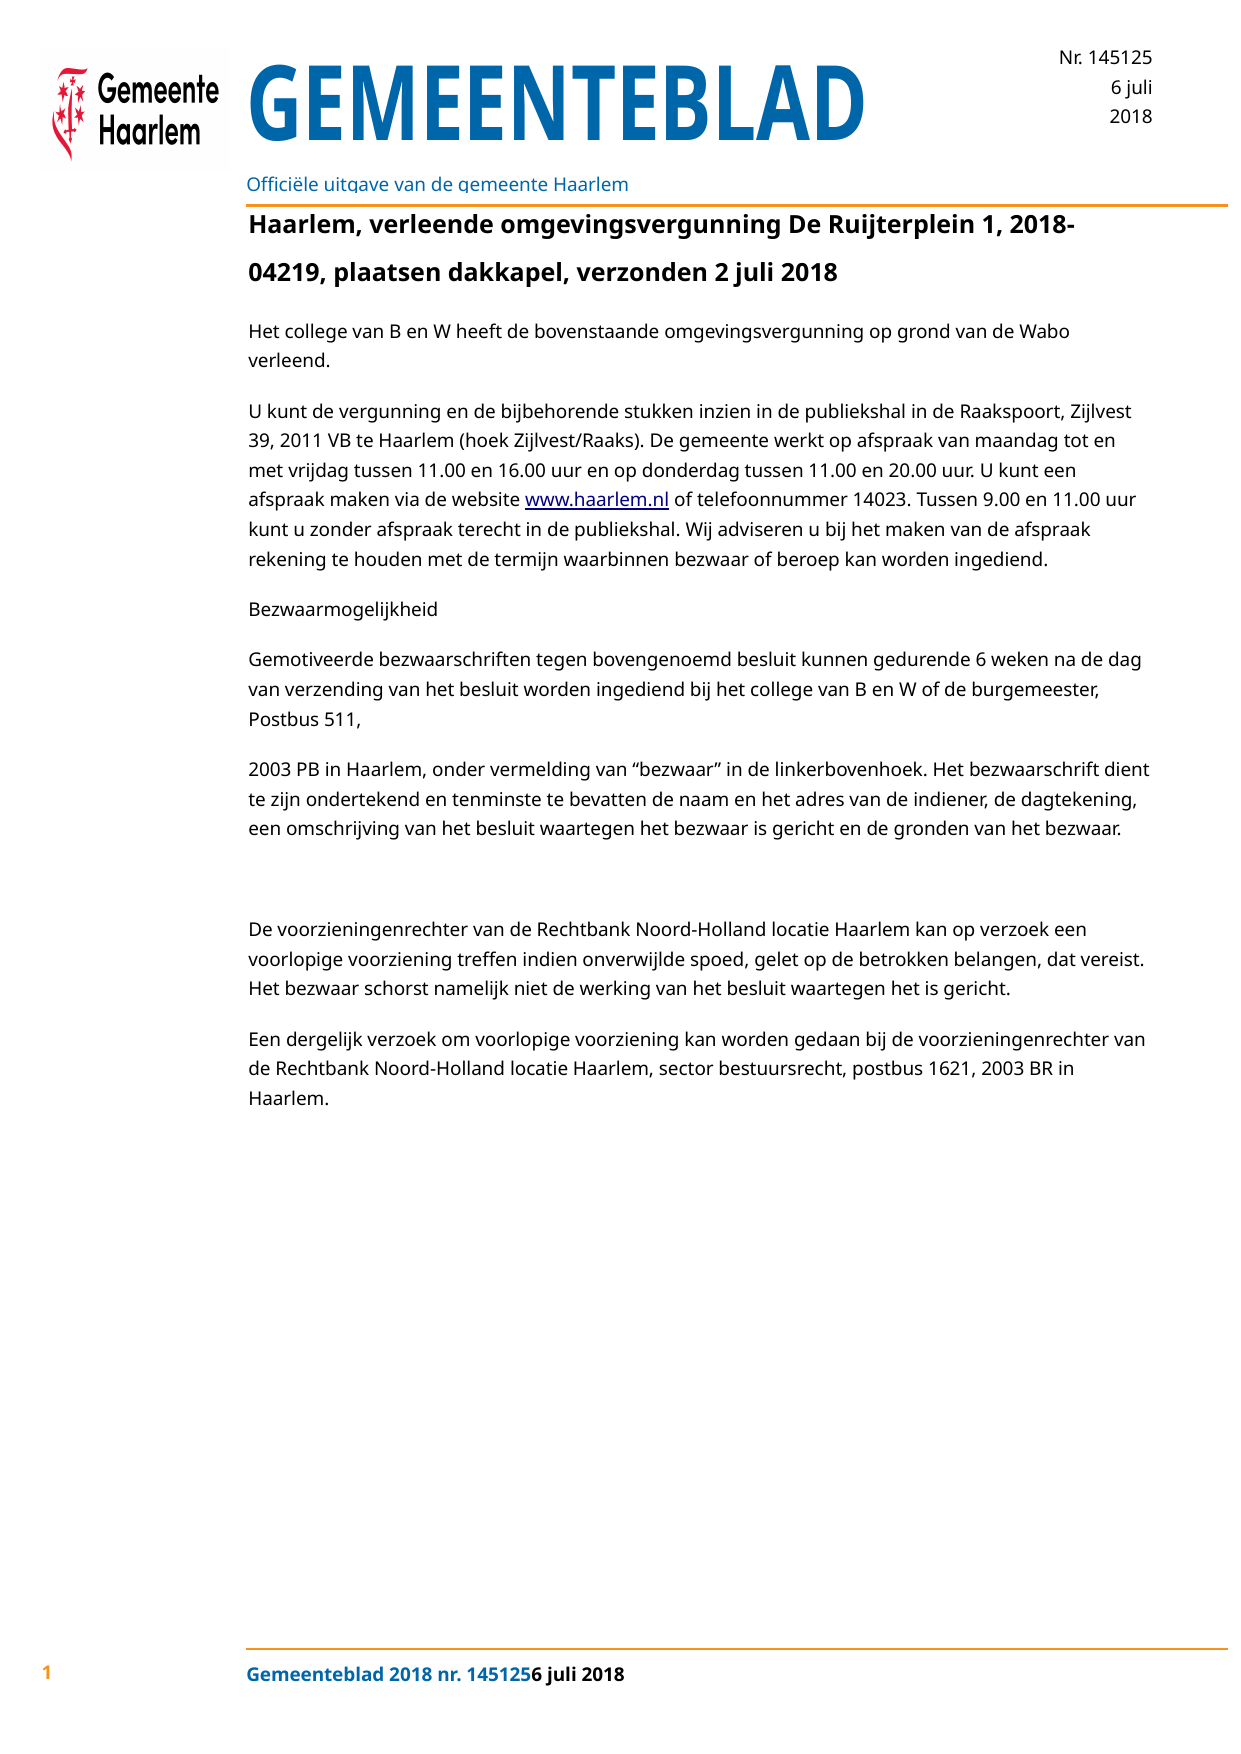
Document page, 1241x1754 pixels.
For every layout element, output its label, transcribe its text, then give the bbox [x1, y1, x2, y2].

text Gemotiveerde bezwaarschriften tegen bovengenoemd besluit kunnen gedurende 6 weken na de dag van verzending van het besluit worden ingediend bij het college van B en W of de burgemeester, Postbus 511, [248, 647, 1152, 732]
text Bezwaarmogelijkheid [248, 596, 1152, 622]
text Het college van B en W heeft de bovenstaande omgevingsvergunning op grond van de Wabo verleend. [248, 318, 1152, 373]
text Een dergelijk verzoek om voorlopige voorziening kan worden gedaan bij de voorzieningenrechter van de Rechtbank Noord-Holland locatie Haarlem, sector bestuursrecht, postbus 1621, 2003 BR in Haarlem. [248, 1026, 1152, 1111]
text 2003 PB in Haarlem, onder vermelding van “bezwaar” in de linkerbovenhoek. Het bezwaarschrift dient te zijn ondertekend en tenminste te bevatten de naam en het adres van de indiener, de dagtekening, een omschrijving van het besluit waartegen het bezwaar is gericht en de gronden van het bezwaar. [248, 756, 1152, 841]
picture [41, 47, 231, 172]
text U kunt de vergunning en de bijbehorende stukken inzien in de publiekshal in de Raakspoort, Zijlvest 39, 2011 VB te Haarlem (hoek Zijlvest/Raaks). De gemeente werkt op afspraak van maandag tot en met vrijdag tussen 11.00 en 16.00 uur en op donderdag tussen 11.00 en 20.00 uur. U kunt een afspraak maken via de website www.haarlem.nl of telefoonnummer 14023. Tussen 9.00 en 11.00 uur kunt u zonder afspraak terecht in de publiekshal. Wij adviseren u bij het maken van de afspraak rekening te houden met de termijn waarbinnen bezwaar of beroep kan worden ingediend. [248, 398, 1152, 572]
text Haarlem, verleende omgevingsvergunning De Ruijterplein 1, 2018-04219, plaatsen dakkapel, verzonden 2 juli 2018 [248, 207, 1152, 288]
text De voorzieningenrechter van de Rechtbank Noord-Holland locatie Haarlem kan op verzoek een voorlopige voorziening treffen indien onverwijlde spoed, gelet op de betrokken belangen, dat vereist. Het bezwaar schorst namelijk niet de werking van het besluit waartegen het is gericht. [248, 916, 1152, 1001]
